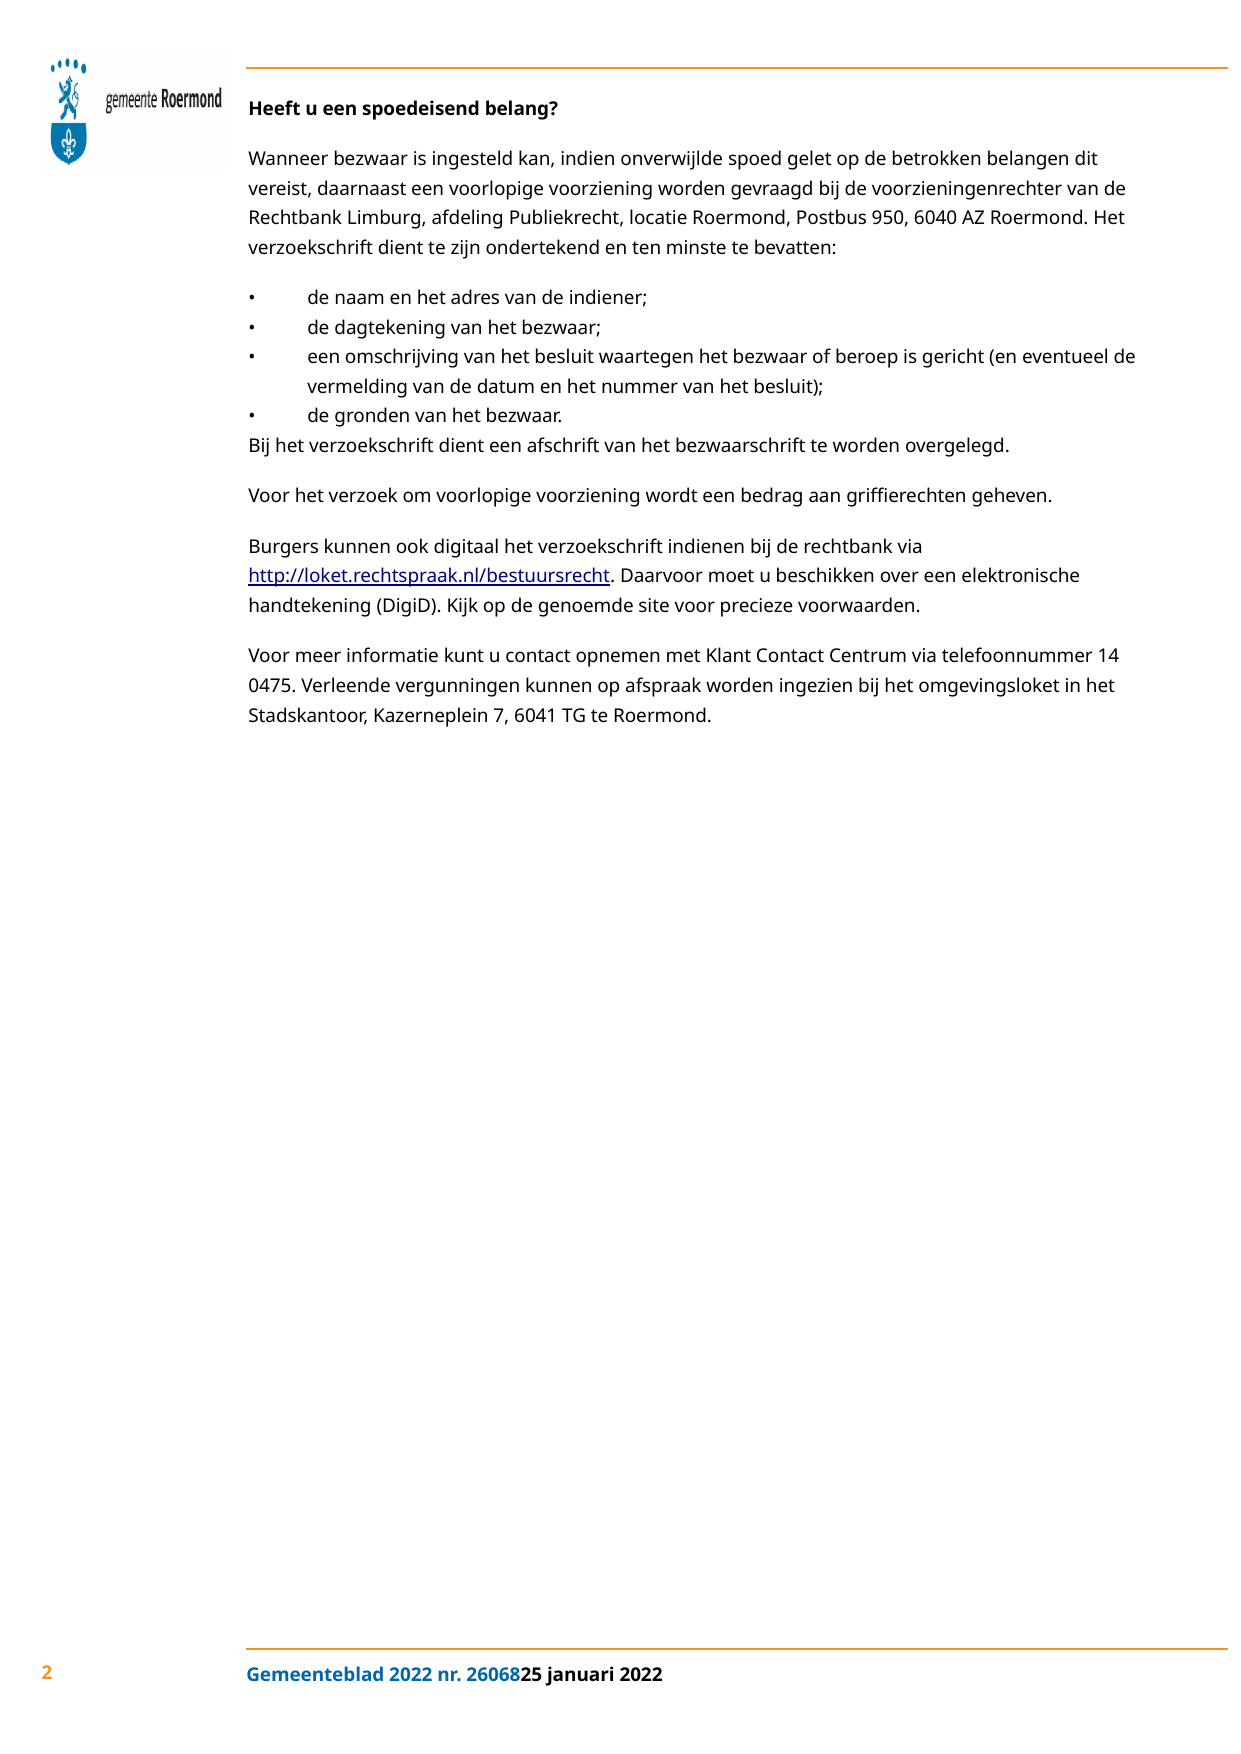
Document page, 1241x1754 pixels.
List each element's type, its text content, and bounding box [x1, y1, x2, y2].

list een omschrijving van het besluit waartegen het bezwaar of beroep is gericht (en eventueel de vermelding van de datum en het nummer van het besluit); [248, 343, 1152, 399]
list de naam en het adres van de indiener; [248, 284, 1152, 310]
list de dagtekening van het bezwaar; [248, 314, 1152, 340]
text Voor meer informatie kunt u contact opnemen met Klant Contact Centrum via telefoonnummer 14 0475. Verleende vergunningen kunnen op afspraak worden ingezien bij het omgevingsloket in het Stadskantoor, Kazerneplein 7, 6041 TG te Roermond. [248, 643, 1152, 728]
text Bij het verzoekschrift dient een afschrift van het bezwaarschrift te worden overgelegd. [248, 432, 1152, 458]
text Burgers kunnen ook digitaal het verzoekschrift indienen bij de rechtbank via http://loket.rechtspraak.nl/bestuursrecht. Daarvoor moet u beschikken over een elektronische handtekening (DigiD). Kijk op de genoemde site voor precieze voorwaarden. [248, 533, 1152, 618]
text Voor het verzoek om voorlopige voorziening wordt een bedrag aan griffierechten geheven. [248, 483, 1152, 508]
text Heeft u een spoedeisend belang? [248, 95, 1152, 121]
picture [41, 47, 231, 172]
list de gronden van het bezwaar. [248, 403, 1152, 428]
text Wanneer bezwaar is ingesteld kan, indien onverwijlde spoed gelet op de betrokken belangen dit vereist, daarnaast een voorlopige voorziening worden gevraagd bij de voorzieningenrechter van de Rechtbank Limburg, afdeling Publiekrecht, locatie Roermond, Postbus 950, 6040 AZ Roermond. Het verzoekschrift dient te zijn ondertekend en ten minste te bevatten: [248, 145, 1152, 260]
